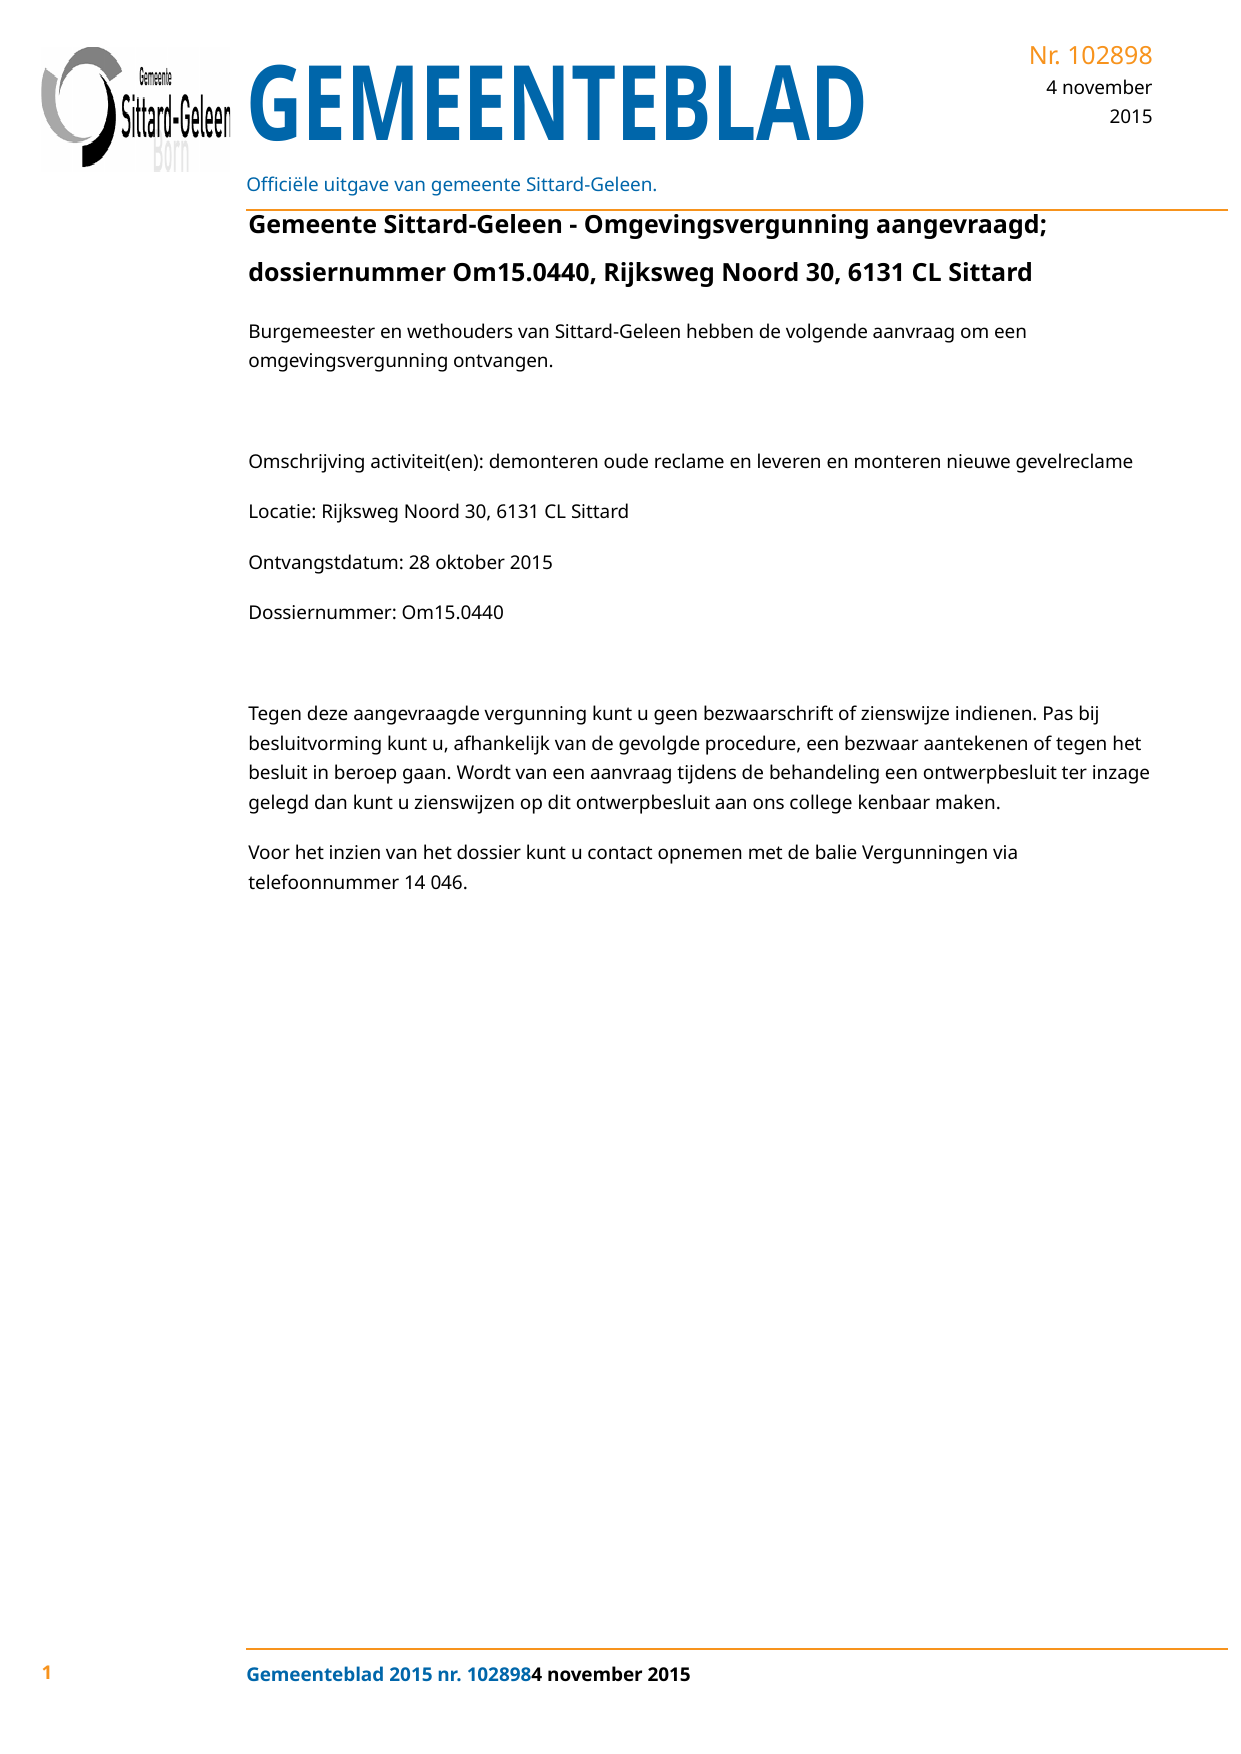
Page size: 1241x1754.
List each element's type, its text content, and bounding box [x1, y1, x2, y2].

text Burgemeester en wethouders van Sittard-Geleen hebben de volgende aanvraag om een omgevingsvergunning ontvangen. [248, 318, 1152, 373]
text Dossiernummer: Om15.0440 [248, 599, 1152, 625]
picture [41, 47, 231, 172]
text Omschrijving activiteit(en): demonteren oude reclame en leveren en monteren nieuwe gevelreclame [248, 448, 1152, 474]
text Tegen deze aangevraagde vergunning kunt u geen bezwaarschrift of zienswijze indienen. Pas bij besluitvorming kunt u, afhankelijk van de gevolgde procedure, een bezwaar aantekenen of tegen het besluit in beroep gaan. Wordt van een aanvraag tijdens de behandeling een ontwerpbesluit ter inzage gelegd dan kunt u zienswijzen op dit ontwerpbesluit aan ons college kenbaar maken. [248, 700, 1152, 815]
text Locatie: Rijksweg Noord 30, 6131 CL Sittard [248, 499, 1152, 524]
text Ontvangstdatum: 28 oktober 2015 [248, 549, 1152, 575]
text Gemeente Sittard-Geleen - Omgevingsvergunning aangevraagd; dossiernummer Om15.0440, Rijksweg Noord 30, 6131 CL Sittard [248, 211, 1152, 288]
text Voor het inzien van het dossier kunt u contact opnemen met de balie Vergunningen via telefoonnummer 14 046. [248, 839, 1152, 895]
